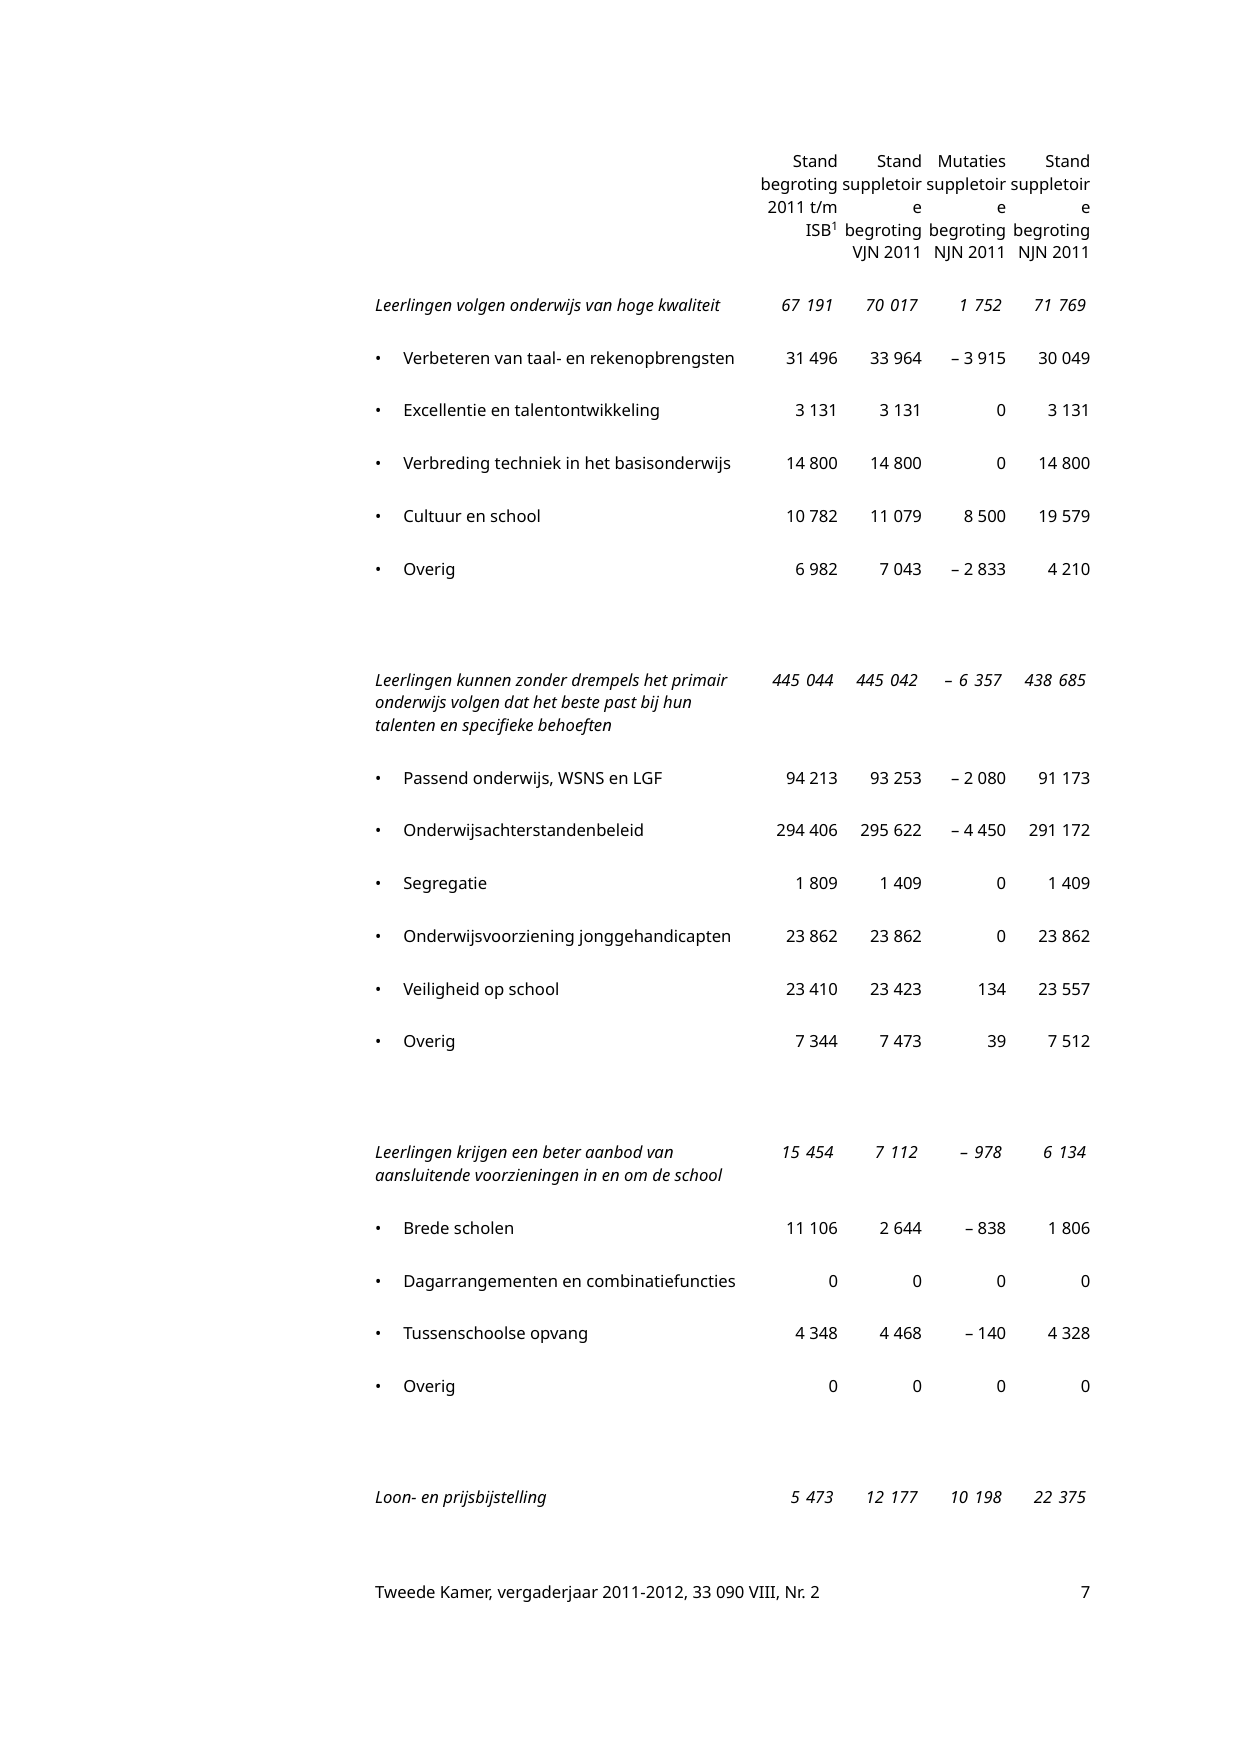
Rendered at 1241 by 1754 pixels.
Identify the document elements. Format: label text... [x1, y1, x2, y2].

table_cell 0 [1006, 1269, 1090, 1322]
table_cell Cultuur en school [403, 504, 753, 557]
table_cell Segregatie [403, 872, 753, 924]
table_cell Overig [403, 557, 753, 610]
table_cell • [375, 504, 403, 557]
table_cell Tussenschoolse opvang [403, 1322, 753, 1374]
table_cell • [375, 925, 403, 977]
table_cell • [375, 1030, 403, 1083]
table_cell [375, 1083, 403, 1141]
table_cell [403, 1083, 753, 1141]
table_cell Onderwijsachterstandenbeleid [403, 819, 753, 872]
table_cell • [375, 766, 403, 819]
table_cell 6 982 [754, 557, 838, 610]
table_cell 23 862 [1006, 925, 1090, 977]
table_cell Verbeteren van taal- en rekenopbrengsten [403, 346, 753, 399]
table_cell – 140 [922, 1322, 1006, 1374]
table_cell 94 213 [754, 766, 838, 819]
table_cell 0 [754, 1375, 838, 1427]
table_cell 3 131 [1006, 399, 1090, 452]
table_cell 0 [838, 1269, 922, 1322]
table_cell 438 685 [1006, 668, 1090, 766]
table_cell – 838 [922, 1216, 1006, 1269]
table_cell Excellentie en talentontwikkeling [403, 399, 753, 452]
table_cell • [375, 819, 403, 872]
table_cell [754, 610, 838, 668]
table_cell 1 752 [922, 294, 1006, 346]
table_cell 4 210 [1006, 557, 1090, 610]
table_cell 0 [922, 1375, 1006, 1427]
table_cell [838, 1427, 922, 1486]
table_cell 10 198 [922, 1486, 1006, 1508]
table_cell • [375, 557, 403, 610]
table_cell Overig [403, 1375, 753, 1427]
table_cell • [375, 1322, 403, 1374]
table_cell 1 806 [1006, 1216, 1090, 1269]
table_cell [403, 1427, 753, 1486]
table_cell [375, 610, 403, 668]
table_cell 0 [922, 399, 1006, 452]
table_cell 31 496 [754, 346, 838, 399]
table_cell 12 177 [838, 1486, 922, 1508]
table_cell 7 344 [754, 1030, 838, 1083]
table_cell 23 557 [1006, 977, 1090, 1030]
table_cell 1 809 [754, 872, 838, 924]
table_cell 15 454 [754, 1141, 838, 1216]
table_cell – 2 080 [922, 766, 1006, 819]
table_cell 445 044 [754, 668, 838, 766]
table_cell 6 134 [1006, 1141, 1090, 1216]
table_cell 0 [922, 872, 1006, 924]
table_header Stand begroting 2011 t/m ISB1 [754, 150, 838, 293]
table_cell 67 191 [754, 294, 838, 346]
table_header Mutaties suppletoire begroting NJN 2011 [922, 150, 1006, 293]
table_cell [1006, 1427, 1090, 1486]
table_cell Leerlingen kunnen zonder drempels het primair onderwijs volgen dat het beste past bij hun talenten en specifieke behoeften [375, 668, 753, 766]
table_cell [754, 1083, 838, 1141]
table_cell 23 862 [754, 925, 838, 977]
table_cell 71 769 [1006, 294, 1090, 346]
table_cell 294 406 [754, 819, 838, 872]
table_cell [1006, 610, 1090, 668]
table_cell – 6 357 [922, 668, 1006, 766]
table_cell 4 348 [754, 1322, 838, 1374]
table_cell 445 042 [838, 668, 922, 766]
table_cell – 3 915 [922, 346, 1006, 399]
table_cell 0 [922, 925, 1006, 977]
table_cell 3 131 [754, 399, 838, 452]
table_cell 0 [922, 1269, 1006, 1322]
table_cell Leerlingen volgen onderwijs van hoge kwaliteit [375, 294, 753, 346]
table_cell 4 468 [838, 1322, 922, 1374]
table_cell • [375, 399, 403, 452]
table_cell 0 [754, 1269, 838, 1322]
table_cell 0 [1006, 1375, 1090, 1427]
table_cell 70 017 [838, 294, 922, 346]
table_cell 91 173 [1006, 766, 1090, 819]
table_cell 10 782 [754, 504, 838, 557]
table_cell 4 328 [1006, 1322, 1090, 1374]
table_cell 134 [922, 977, 1006, 1030]
table_cell 7 473 [838, 1030, 922, 1083]
table_cell – 2 833 [922, 557, 1006, 610]
table_cell 22 375 [1006, 1486, 1090, 1508]
table_cell 0 [838, 1375, 922, 1427]
table_cell • [375, 1375, 403, 1427]
table_cell 295 622 [838, 819, 922, 872]
table_cell 14 800 [838, 452, 922, 504]
table_cell Overig [403, 1030, 753, 1083]
table_cell [838, 1083, 922, 1141]
table_cell [922, 1427, 1006, 1486]
table_cell 7 112 [838, 1141, 922, 1216]
table_cell Dagarrangementen en combinatiefuncties [403, 1269, 753, 1322]
table_cell 8 500 [922, 504, 1006, 557]
table_cell 3 131 [838, 399, 922, 452]
table_header [403, 150, 753, 293]
table_cell • [375, 1269, 403, 1322]
table_cell [838, 610, 922, 668]
table_cell 11 106 [754, 1216, 838, 1269]
table_cell 30 049 [1006, 346, 1090, 399]
table_cell 23 423 [838, 977, 922, 1030]
table_cell Brede scholen [403, 1216, 753, 1269]
table_cell [1006, 1083, 1090, 1141]
table_cell 14 800 [1006, 452, 1090, 504]
table_header Stand suppletoire begroting VJN 2011 [838, 150, 922, 293]
table_cell • [375, 452, 403, 504]
table_cell 23 862 [838, 925, 922, 977]
table_cell 0 [922, 452, 1006, 504]
table_header Stand suppletoire begroting NJN 2011 [1006, 150, 1090, 293]
table_cell 7 043 [838, 557, 922, 610]
table_cell 19 579 [1006, 504, 1090, 557]
table_cell 2 644 [838, 1216, 922, 1269]
table_cell 14 800 [754, 452, 838, 504]
table_cell [922, 1083, 1006, 1141]
table_cell [375, 1427, 403, 1486]
table_cell 5 473 [754, 1486, 838, 1508]
table_cell 7 512 [1006, 1030, 1090, 1083]
table_cell 33 964 [838, 346, 922, 399]
table_cell Veiligheid op school [403, 977, 753, 1030]
table_cell 1 409 [1006, 872, 1090, 924]
table_cell 23 410 [754, 977, 838, 1030]
table_cell Passend onderwijs, WSNS en LGF [403, 766, 753, 819]
table_cell Loon- en prijsbijstelling [375, 1486, 753, 1508]
table_cell • [375, 872, 403, 924]
table_cell – 4 450 [922, 819, 1006, 872]
table_cell Verbreding techniek in het basisonderwijs [403, 452, 753, 504]
table_cell 291 172 [1006, 819, 1090, 872]
table_cell Onderwijsvoorziening jonggehandicapten [403, 925, 753, 977]
table_cell • [375, 1216, 403, 1269]
table_cell 93 253 [838, 766, 922, 819]
table_cell [922, 610, 1006, 668]
table_cell • [375, 346, 403, 399]
table_header [375, 150, 403, 293]
table_cell Leerlingen krijgen een beter aanbod van aansluitende voorzieningen in en om de school [375, 1141, 753, 1216]
table_cell [403, 610, 753, 668]
table_cell – 978 [922, 1141, 1006, 1216]
table_cell 11 079 [838, 504, 922, 557]
table_cell 1 409 [838, 872, 922, 924]
table_cell [754, 1427, 838, 1486]
table_cell • [375, 977, 403, 1030]
table_cell 39 [922, 1030, 1006, 1083]
